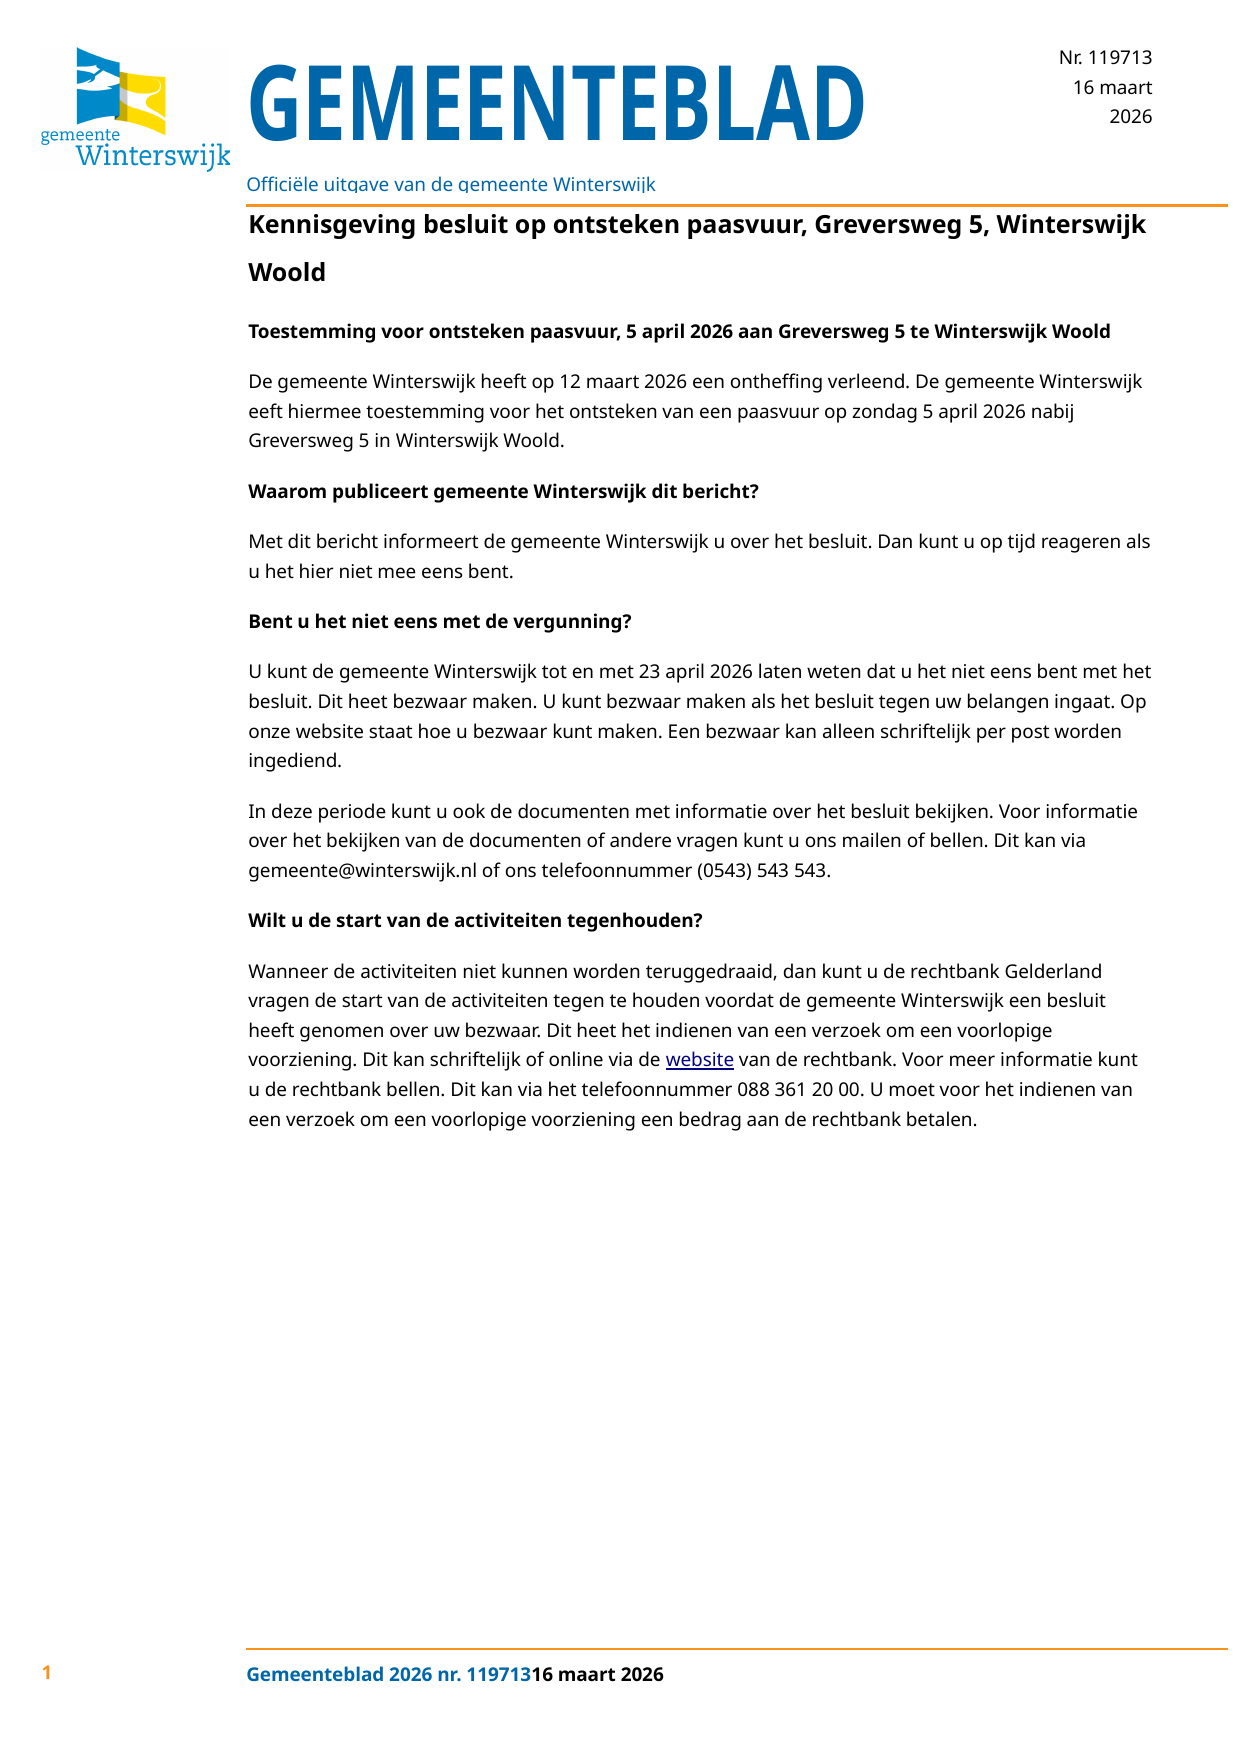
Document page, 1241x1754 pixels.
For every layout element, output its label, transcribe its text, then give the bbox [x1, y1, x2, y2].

text Waarom publiceert gemeente Winterswijk dit bericht? [248, 478, 1152, 504]
text Met dit bericht informeert de gemeente Winterswijk u over het besluit. Dan kunt u op tijd reageren als u het hier niet mee eens bent. [248, 528, 1152, 584]
text De gemeente Winterswijk heeft op 12 maart 2026 een ontheffing verleend. De gemeente Winterswijk eeft hiermee toestemming voor het ontsteken van een paasvuur op zondag 5 april 2026 nabij Greversweg 5 in Winterswijk Woold. [248, 368, 1152, 453]
text U kunt de gemeente Winterswijk tot en met 23 april 2026 laten weten dat u het niet eens bent met het besluit. Dit heet bezwaar maken. U kunt bezwaar maken als het besluit tegen uw belangen ingaat. Op onze website staat hoe u bezwaar kunt maken. Een bezwaar kan alleen schriftelijk per post worden ingediend. [248, 659, 1152, 773]
picture [225, 153, 231, 162]
text Toestemming voor ontsteken paasvuur, 5 april 2026 aan Greversweg 5 te Winterswijk Woold [248, 318, 1152, 344]
picture [41, 47, 231, 172]
text In deze periode kunt u ook de documenten met informatie over het besluit bekijken. Voor informatie over het bekijken van de documenten of andere vragen kunt u ons mailen of bellen. Dit kan via gemeente@winterswijk.nl of ons telefoonnummer (0543) 543 543. [248, 798, 1152, 883]
text Wilt u de start van de activiteiten tegenhouden? [248, 907, 1152, 933]
text Wanneer de activiteiten niet kunnen worden teruggedraaid, dan kunt u de rechtbank Gelderland vragen de start van de activiteiten tegen te houden voordat de gemeente Winterswijk een besluit heeft genomen over uw bezwaar. Dit heet het indienen van een verzoek om een voorlopige voorziening. Dit kan schriftelijk of online via de website van de rechtbank. Voor meer informatie kunt u de rechtbank bellen. Dit kan via het telefoonnummer 088 361 20 00. U moet voor het indienen van een verzoek om een voorlopige voorziening een bedrag aan de rechtbank betalen. [248, 958, 1152, 1132]
text Bent u het niet eens met de vergunning? [248, 608, 1152, 634]
text Kennisgeving besluit op ontsteken paasvuur, Greversweg 5, Winterswijk Woold [248, 207, 1152, 288]
